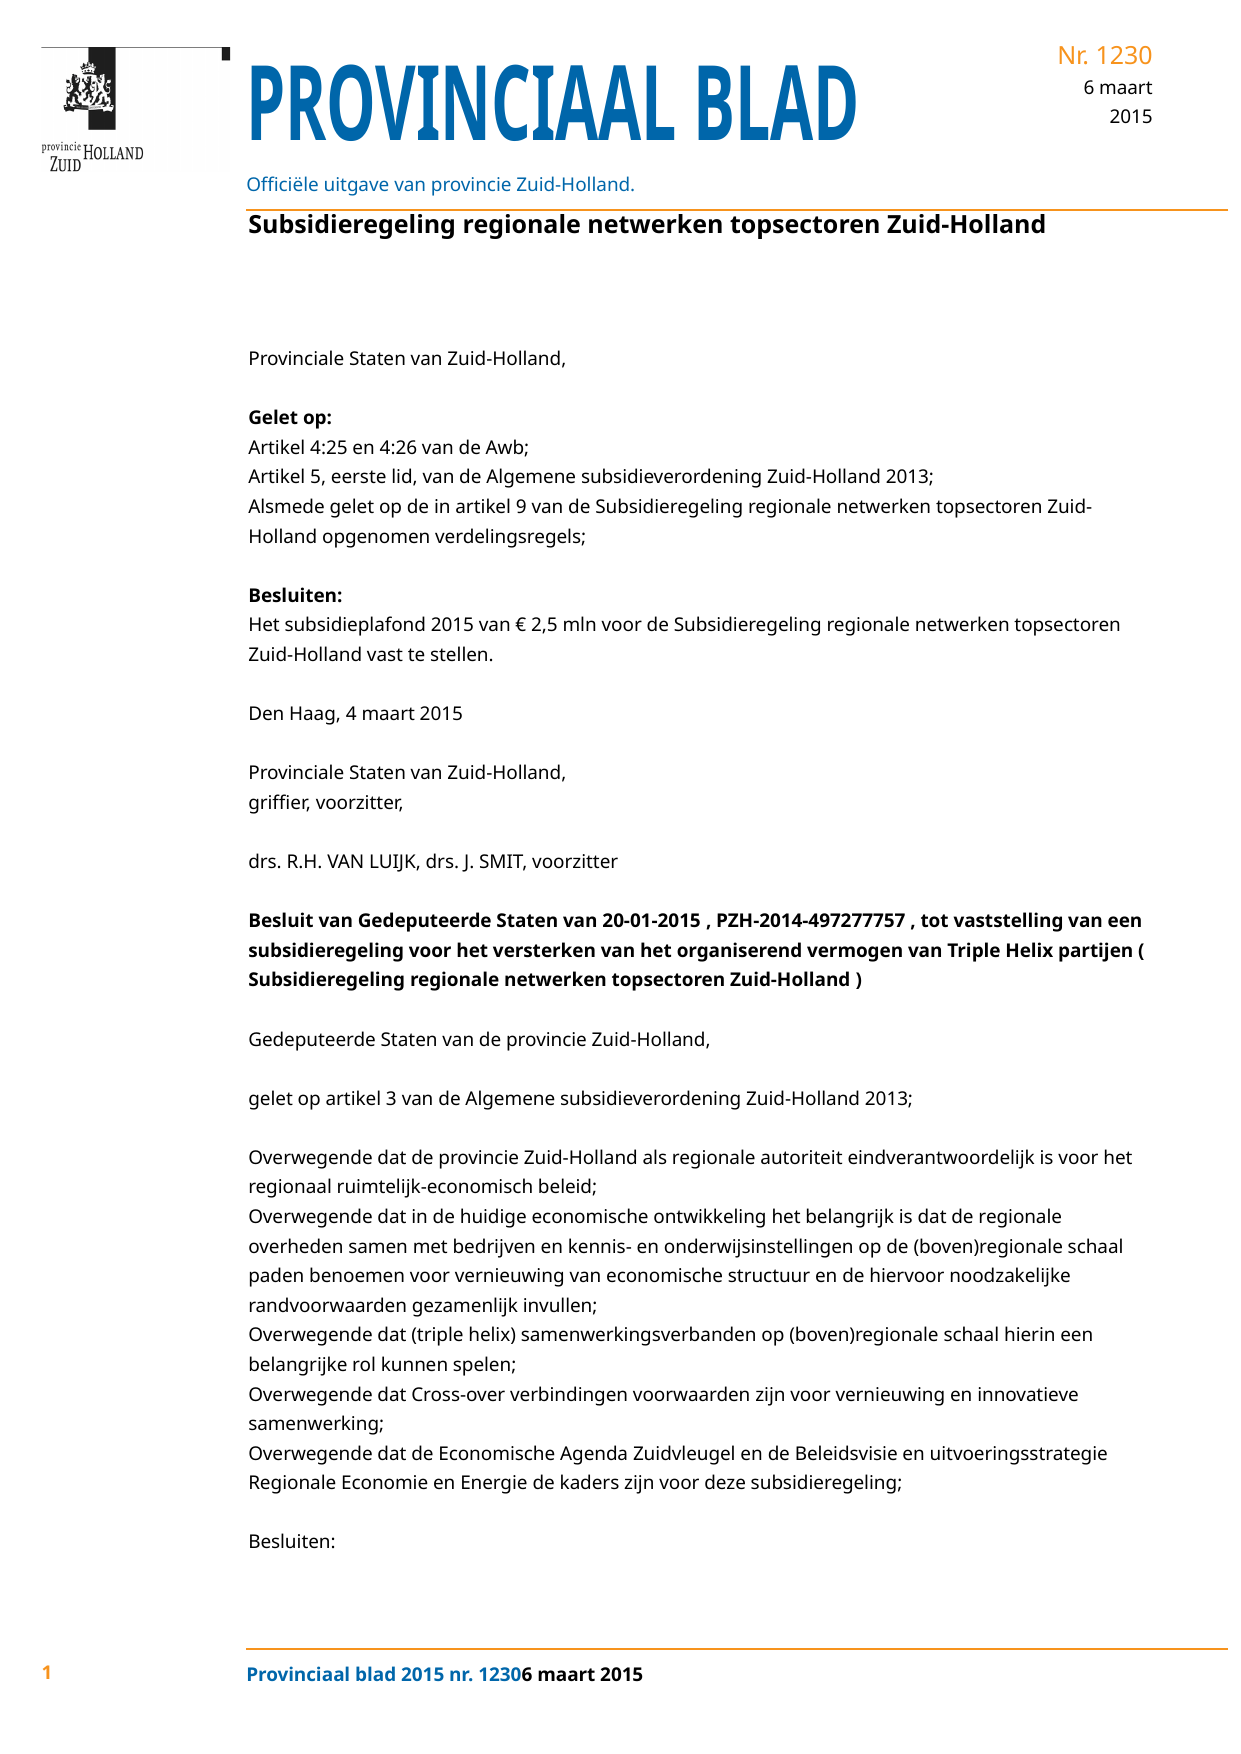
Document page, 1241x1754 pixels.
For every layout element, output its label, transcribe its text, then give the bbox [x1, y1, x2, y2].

picture [41, 47, 231, 172]
text Besluit van Gedeputeerde Staten van 20-01-2015 , PZH-2014-497277757 , tot vaststelling van een subsidieregeling voor het versterken van het organiserend vermogen van Triple Helix partijen ( Subsidieregeling regionale netwerken topsectoren Zuid-Holland ) [248, 907, 1152, 992]
text Artikel 4:25 en 4:26 van de Awb; [248, 434, 1152, 460]
text gelet op artikel 3 van de Algemene subsidieverordening Zuid-Holland 2013; [248, 1085, 1152, 1111]
text Provinciale Staten van Zuid-Holland, [248, 759, 1152, 785]
text Het subsidieplafond 2015 van € 2,5 mln voor de Subsidieregeling regionale netwerken topsectoren Zuid-Holland vast te stellen. [248, 612, 1152, 667]
text Besluiten: [248, 582, 1152, 608]
text Overwegende dat in de huidige economische ontwikkeling het belangrijk is dat de regionale overheden samen met bedrijven en kennis- en onderwijsinstellingen op de (boven)regionale schaal paden benoemen voor vernieuwing van economische structuur en de hiervoor noodzakelijke randvoorwaarden gezamenlijk invullen; [248, 1203, 1152, 1318]
text Provinciale Staten van Zuid-Holland, [248, 345, 1152, 371]
text Overwegende dat de provincie Zuid-Holland als regionale autoriteit eindverantwoordelijk is voor het regionaal ruimtelijk-economisch beleid; [248, 1144, 1152, 1199]
text Subsidieregeling regionale netwerken topsectoren Zuid-Holland [248, 211, 1152, 241]
text Overwegende dat (triple helix) samenwerkingsverbanden op (boven)regionale schaal hierin een belangrijke rol kunnen spelen; [248, 1322, 1152, 1377]
text Besluiten: [248, 1529, 1152, 1554]
text Den Haag, 4 maart 2015 [248, 700, 1152, 726]
text Gedeputeerde Staten van de provincie Zuid-Holland, [248, 1026, 1152, 1051]
text griffier, voorzitter, [248, 789, 1152, 815]
text Gelet op: [248, 404, 1152, 430]
text Alsmede gelet op de in artikel 9 van de Subsidieregeling regionale netwerken topsectoren Zuid-Holland opgenomen verdelingsregels; [248, 493, 1152, 548]
text Artikel 5, eerste lid, van de Algemene subsidieverordening Zuid-Holland 2013; [248, 464, 1152, 489]
text drs. R.H. VAN LUIJK, drs. J. SMIT, voorzitter [248, 848, 1152, 874]
text Overwegende dat Cross-over verbindingen voorwaarden zijn voor vernieuwing en innovatieve samenwerking; [248, 1381, 1152, 1436]
text Overwegende dat de Economische Agenda Zuidvleugel en de Beleidsvisie en uitvoeringsstrategie Regionale Economie en Energie de kaders zijn voor deze subsidieregeling; [248, 1440, 1152, 1495]
